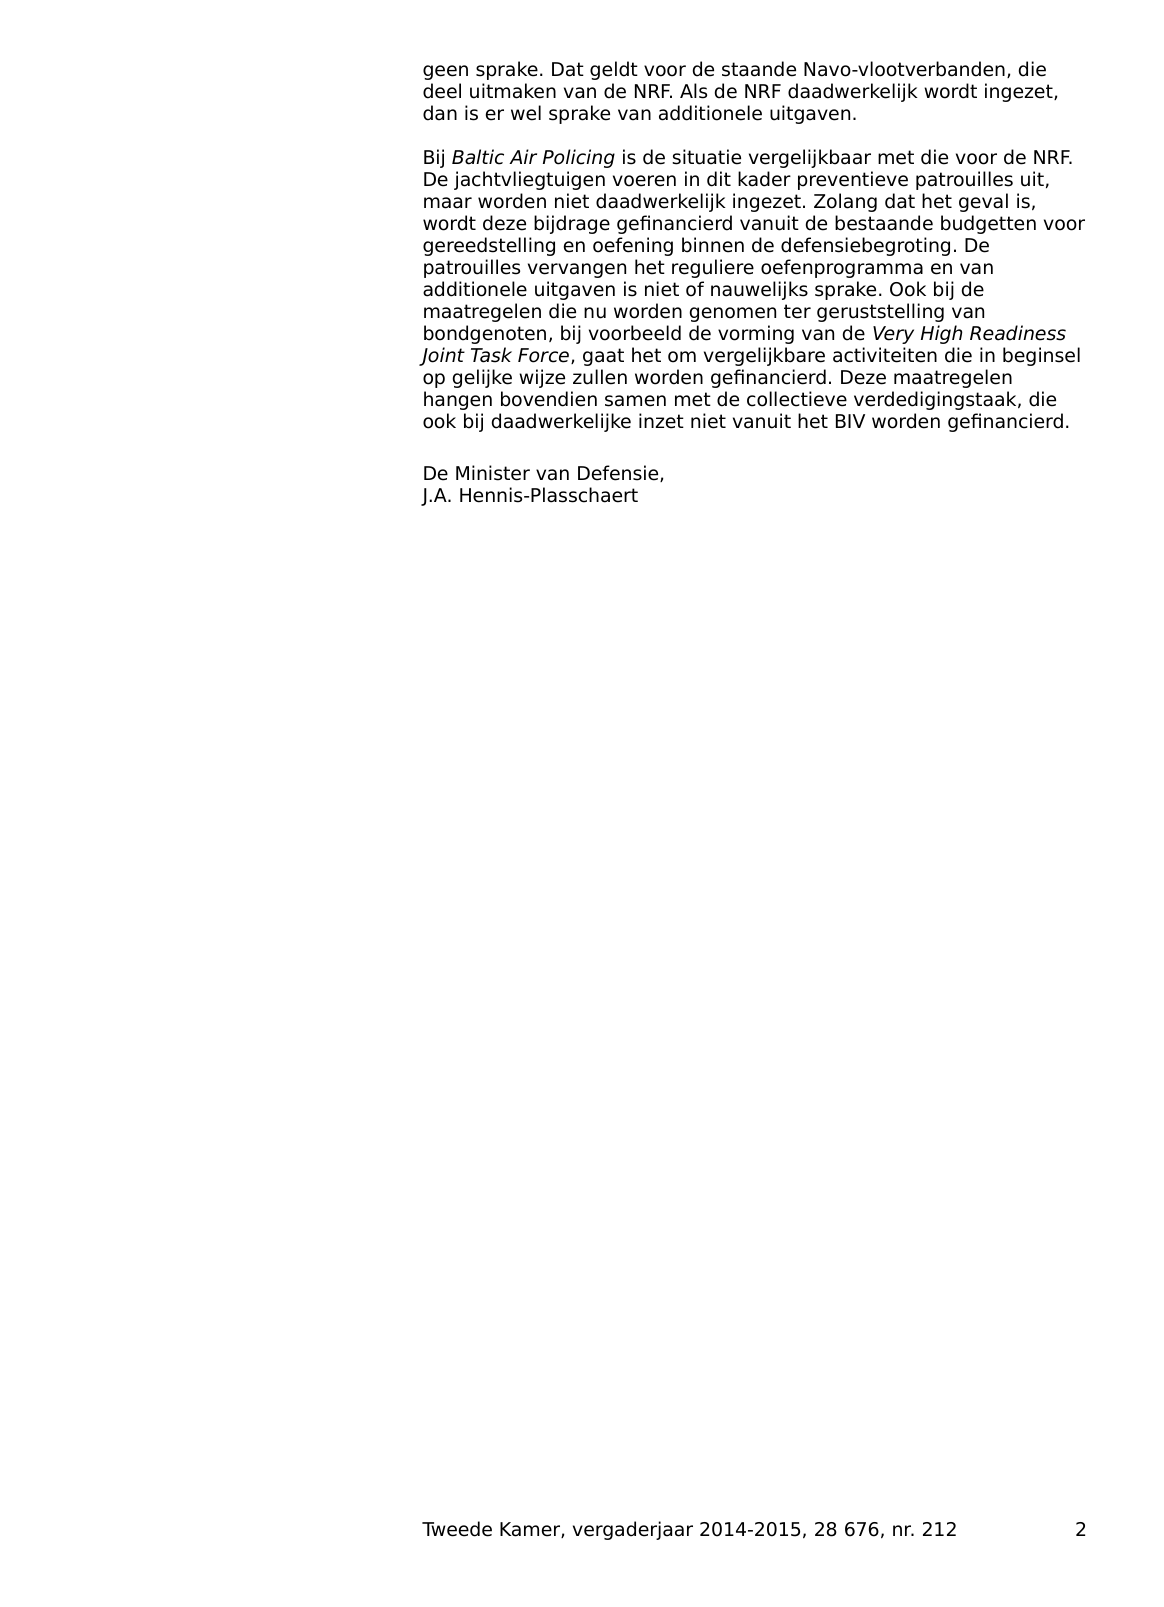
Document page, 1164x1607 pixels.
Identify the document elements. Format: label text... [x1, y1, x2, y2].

text geen sprake. Dat geldt voor de staande Navo-vlootverbanden, die deel uitmaken van de NRF. Als de NRF daadwerkelijk wordt ingezet, dan is er wel sprake van additionele uitgaven. [422, 59, 1087, 125]
text Bij Baltic Air Policing is de situatie vergelijkbaar met die voor de NRF. De jachtvliegtuigen voeren in dit kader preventieve patrouilles uit, maar worden niet daadwerkelijk ingezet. Zolang dat het geval is, wordt deze bijdrage gefinancierd vanuit de bestaande budgetten voor gereedstelling en oefening binnen de defensiebegroting. De patrouilles vervangen het reguliere oefenprogramma en van additionele uitgaven is niet of nauwelijks sprake. Ook bij de maatregelen die nu worden genomen ter geruststelling van bondgenoten, bij voorbeeld de vorming van de Very High Readiness Joint Task Force, gaat het om vergelijkbare activiteiten die in beginsel op gelijke wijze zullen worden gefinancierd. Deze maatregelen hangen bovendien samen met de collectieve verdedigingstaak, die ook bij daadwerkelijke inzet niet vanuit het BIV worden gefinancierd. [422, 147, 1087, 433]
text De Minister van Defensie, J.A. Hennis-Plasschaert [422, 463, 1087, 507]
